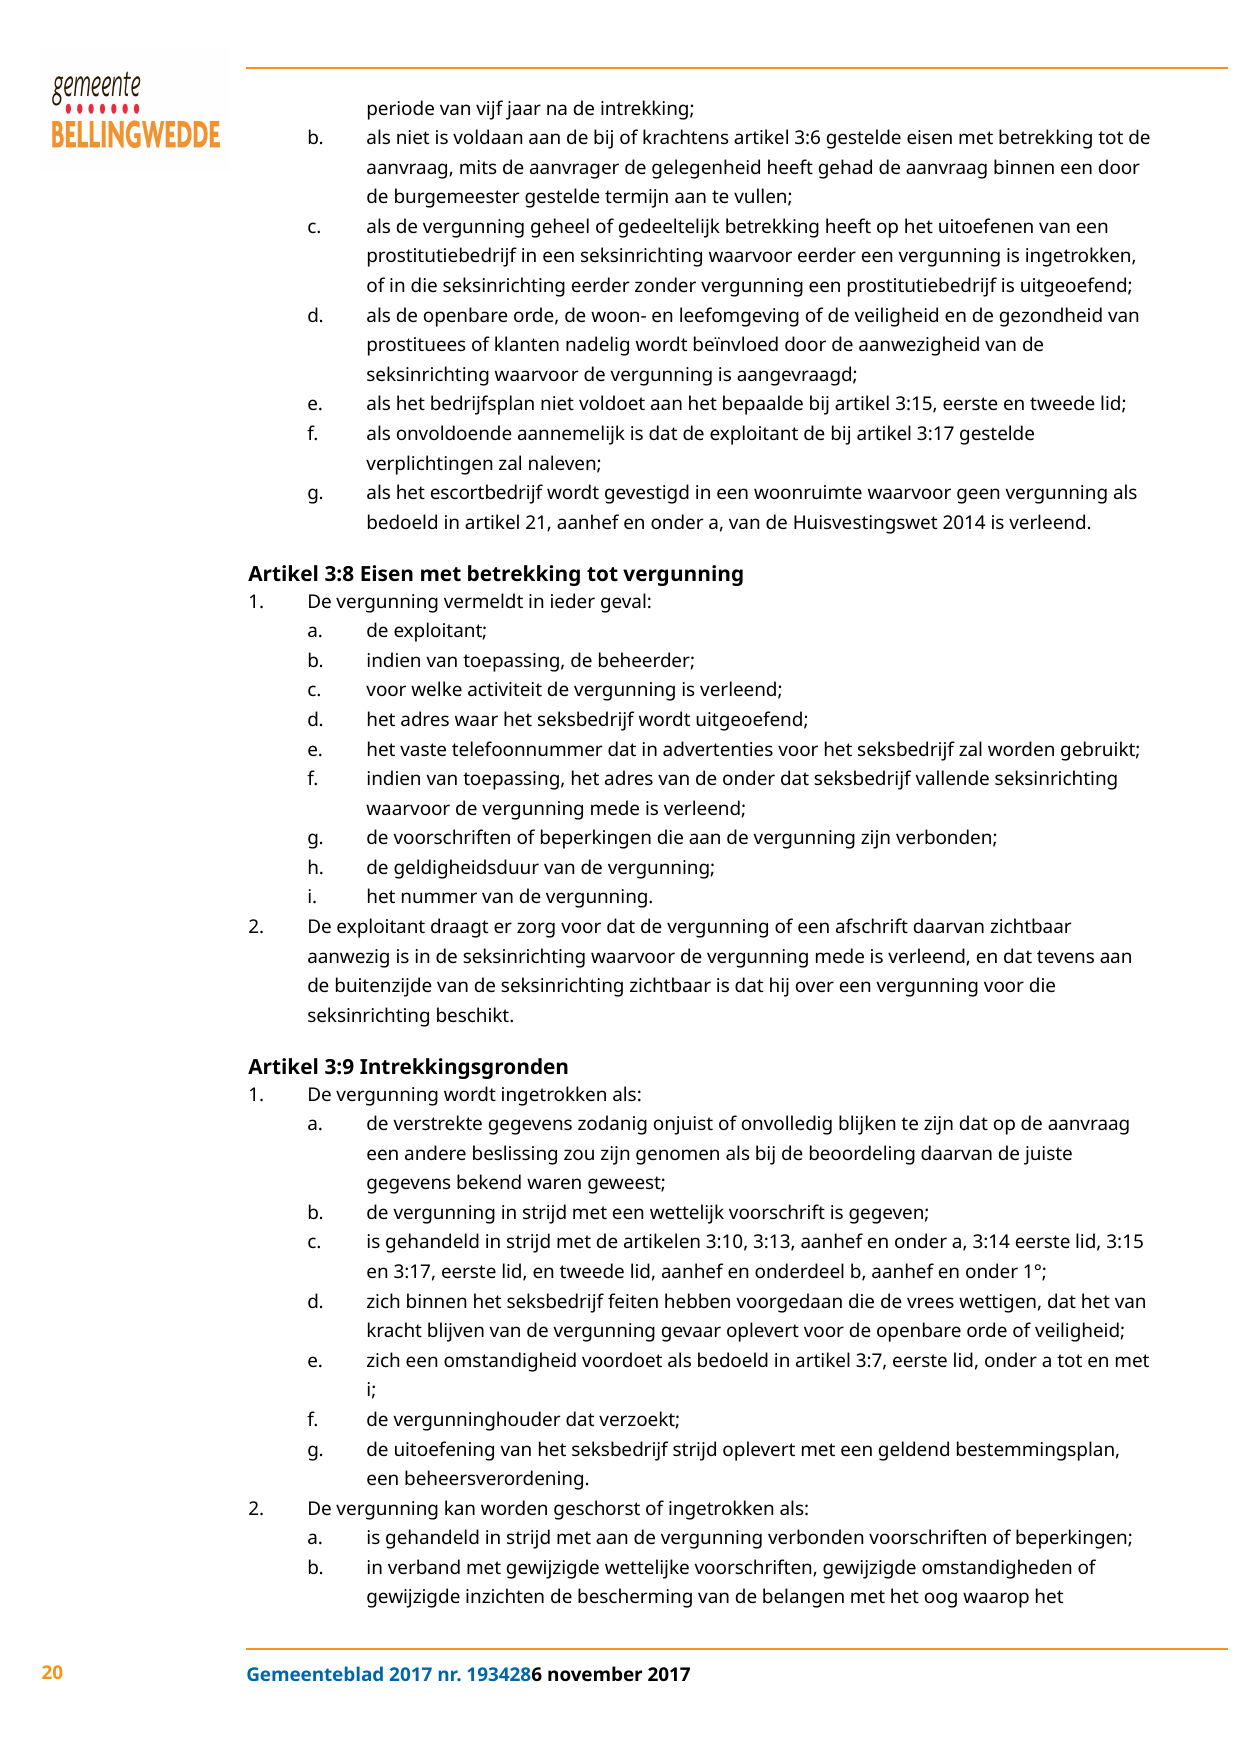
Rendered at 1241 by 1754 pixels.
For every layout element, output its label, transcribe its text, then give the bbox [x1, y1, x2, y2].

list De vergunning kan worden geschorst of ingetrokken als: [248, 1495, 1152, 1521]
text Artikel 3:9 Intrekkingsgronden [248, 1052, 1152, 1081]
list als het escortbedrijf wordt gevestigd in een woonruimte waarvoor geen vergunning als bedoeld in artikel 21, aanhef en onder a, van de Huisvestingswet 2014 is verleend. [307, 479, 1152, 535]
list indien van toepassing, het adres van de onder dat seksbedrijf vallende seksinrichting waarvoor de vergunning mede is verleend; [307, 765, 1152, 821]
picture [41, 47, 231, 172]
list de verstrekte gegevens zodanig onjuist of onvolledig blijken te zijn dat op de aanvraag een andere beslissing zou zijn genomen als bij de beoordeling daarvan de juiste gegevens bekend waren geweest; [307, 1110, 1152, 1195]
list het nummer van de vergunning. [307, 884, 1152, 909]
text Artikel 3:8 Eisen met betrekking tot vergunning [248, 559, 1152, 588]
list is gehandeld in strijd met de artikelen 3:10, 3:13, aanhef en onder a, 3:14 eerste lid, 3:15 en 3:17, eerste lid, en tweede lid, aanhef en onderdeel b, aanhef en onder 1°; [307, 1229, 1152, 1284]
list De vergunning wordt ingetrokken als: [248, 1081, 1152, 1107]
list zich binnen het seksbedrijf feiten hebben voorgedaan die de vrees wettigen, dat het van kracht blijven van de vergunning gevaar oplevert voor de openbare orde of veiligheid; [307, 1288, 1152, 1343]
list het vaste telefoonnummer dat in advertenties voor het seksbedrijf zal worden gebruikt; [307, 736, 1152, 761]
list het adres waar het seksbedrijf wordt uitgeoefend; [307, 706, 1152, 732]
list de exploitant; [307, 617, 1152, 643]
list in verband met gewijzigde wettelijke voorschriften, gewijzigde omstandigheden of gewijzigde inzichten de bescherming van de belangen met het oog waarop het [307, 1554, 1152, 1609]
list de voorschriften of beperkingen die aan de vergunning zijn verbonden; [307, 824, 1152, 850]
list is gehandeld in strijd met aan de vergunning verbonden voorschriften of beperkingen; [307, 1524, 1152, 1550]
list zich een omstandigheid voordoet als bedoeld in artikel 3:7, eerste lid, onder a tot en met i; [307, 1347, 1152, 1402]
list als de openbare orde, de woon- en leefomgeving of de veiligheid en de gezondheid van prostituees of klanten nadelig wordt beïnvloed door de aanwezigheid van de seksinrichting waarvoor de vergunning is aangevraagd; [307, 302, 1152, 387]
list als het bedrijfsplan niet voldoet aan het bepaalde bij artikel 3:15, eerste en tweede lid; [307, 391, 1152, 416]
list de vergunninghouder dat verzoekt; [307, 1406, 1152, 1432]
list De exploitant draagt er zorg voor dat de vergunning of een afschrift daarvan zichtbaar aanwezig is in de seksinrichting waarvoor de vergunning mede is verleend, en dat tevens aan de buitenzijde van de seksinrichting zichtbaar is dat hij over een vergunning voor die seksinrichting beschikt. [248, 913, 1152, 1028]
list periode van vijf jaar na de intrekking; [307, 95, 1152, 121]
list de geldigheidsduur van de vergunning; [307, 854, 1152, 880]
list de vergunning in strijd met een wettelijk voorschrift is gegeven; [307, 1199, 1152, 1225]
list als onvoldoende aannemelijk is dat de exploitant de bij artikel 3:17 gestelde verplichtingen zal naleven; [307, 420, 1152, 476]
list als niet is voldaan aan de bij of krachtens artikel 3:6 gestelde eisen met betrekking tot de aanvraag, mits de aanvrager de gelegenheid heeft gehad de aanvraag binnen een door de burgemeester gestelde termijn aan te vullen; [307, 124, 1152, 209]
list voor welke activiteit de vergunning is verleend; [307, 677, 1152, 702]
list De vergunning vermeldt in ieder geval: [248, 588, 1152, 613]
list als de vergunning geheel of gedeeltelijk betrekking heeft op het uitoefenen van een prostitutiebedrijf in een seksinrichting waarvoor eerder een vergunning is ingetrokken, of in die seksinrichting eerder zonder vergunning een prostitutiebedrijf is uitgeoefend; [307, 213, 1152, 298]
list indien van toepassing, de beheerder; [307, 647, 1152, 673]
list de uitoefening van het seksbedrijf strijd oplevert met een geldend bestemmingsplan, een beheersverordening. [307, 1436, 1152, 1491]
